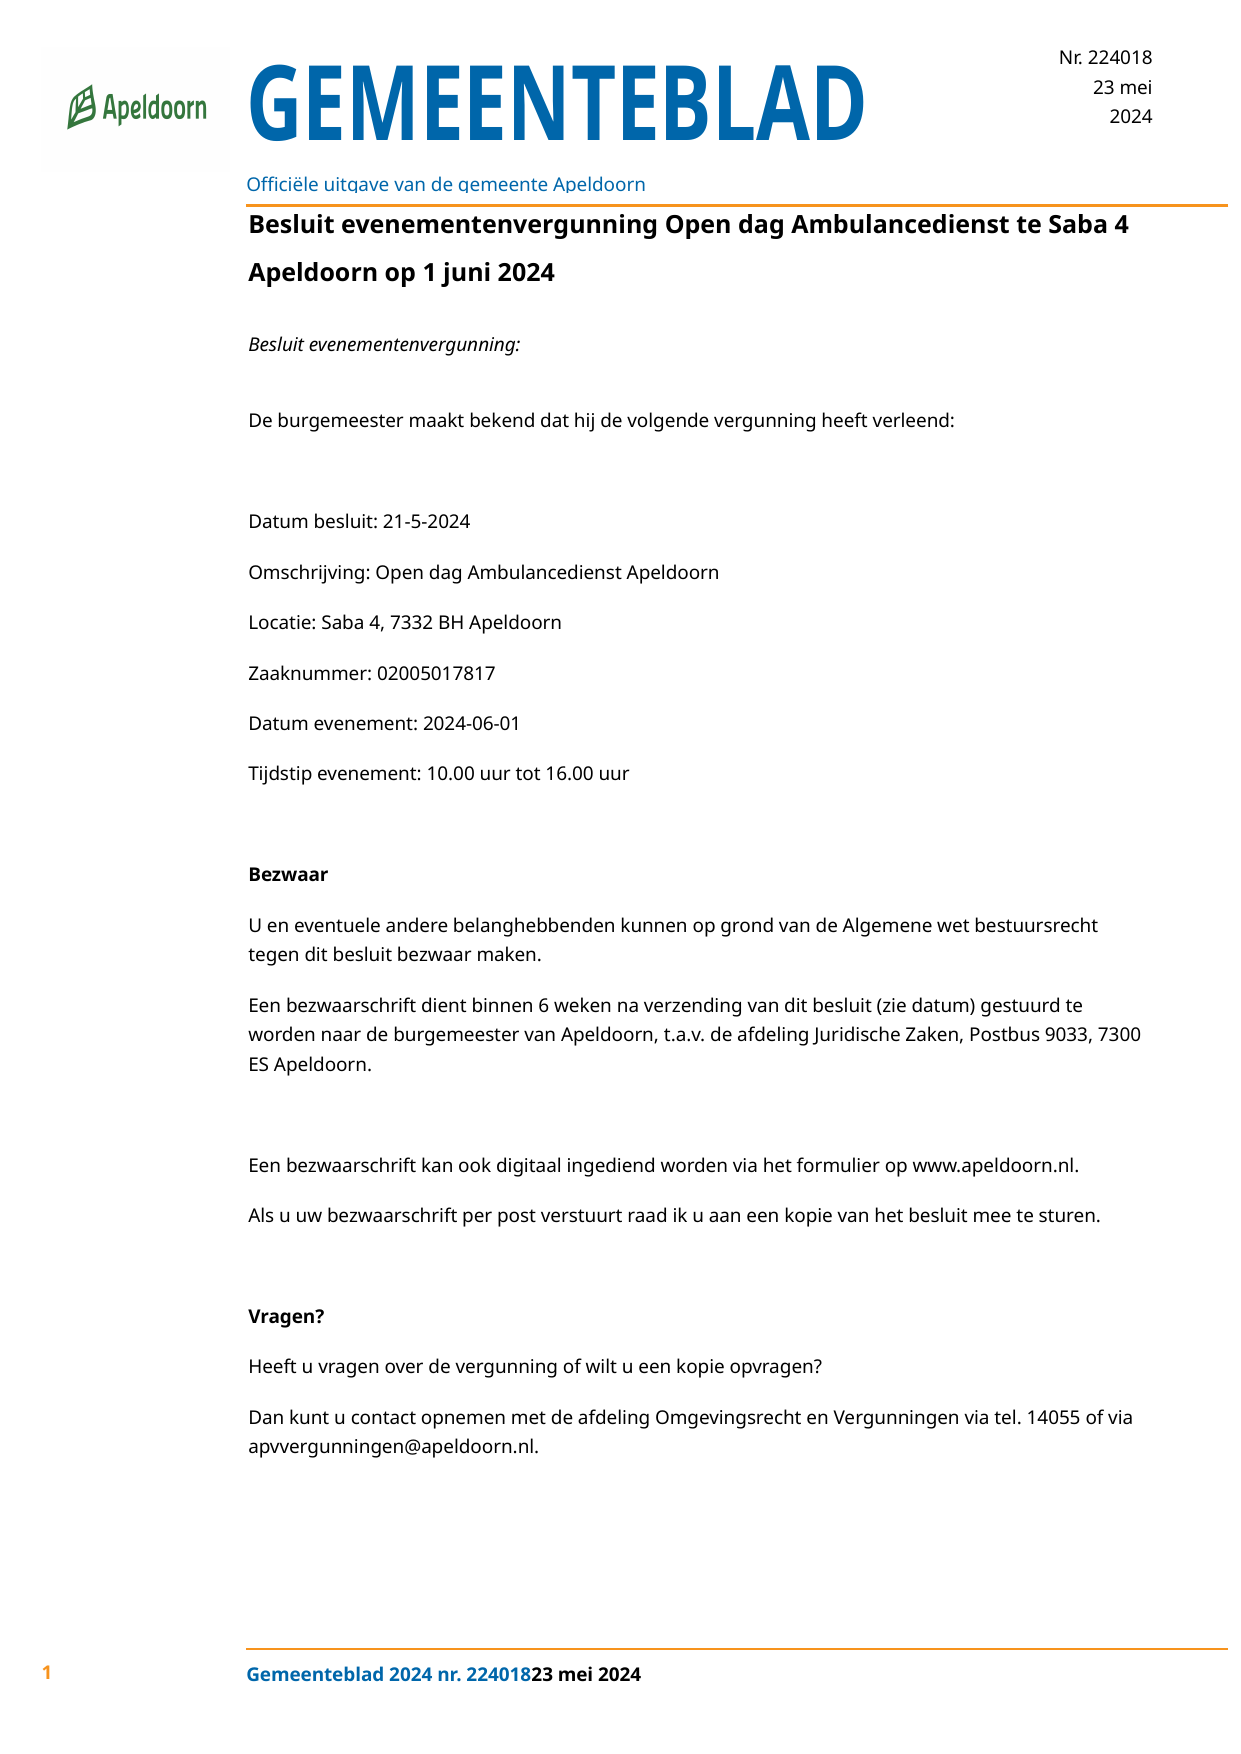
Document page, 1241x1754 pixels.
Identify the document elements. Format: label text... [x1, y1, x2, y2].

text U en eventuele andere belanghebbenden kunnen op grond van de Algemene wet bestuursrecht tegen dit besluit bezwaar maken. [248, 912, 1152, 967]
text Locatie: Saba 4, 7332 BH Apeldoorn [248, 609, 1152, 635]
picture [41, 47, 231, 172]
text Als u uw bezwaarschrift per post verstuurt raad ik u aan een kopie van het besluit mee te sturen. [248, 1202, 1152, 1228]
text Datum besluit: 21-5-2024 [248, 508, 1152, 534]
text Omschrijving: Open dag Ambulancedienst Apeldoorn [248, 559, 1152, 584]
text Zaaknummer: 02005017817 [248, 660, 1152, 685]
text Tijdstip evenement: 10.00 uur tot 16.00 uur [248, 761, 1152, 786]
text De burgemeester maakt bekend dat hij de volgende vergunning heeft verleend: [248, 408, 1152, 433]
text Een bezwaarschrift kan ook digitaal ingediend worden via het formulier op www.apeldoorn.nl. [248, 1152, 1152, 1177]
text Besluit evenementenvergunning: [248, 331, 1152, 357]
text Besluit evenementenvergunning Open dag Ambulancedienst te Saba 4 Apeldoorn op 1 juni 2024 [248, 207, 1152, 288]
text Dan kunt u contact opnemen met de afdeling Omgevingsrecht en Vergunningen via tel. 14055 of via apvvergunningen@apeldoorn.nl. [248, 1404, 1152, 1459]
text Bezwaar [248, 861, 1152, 887]
text Vragen? [248, 1303, 1152, 1329]
text Een bezwaarschrift dient binnen 6 weken na verzending van dit besluit (zie datum) gestuurd te worden naar de burgemeester van Apeldoorn, t.a.v. de afdeling Juridische Zaken, Postbus 9033, 7300 ES Apeldoorn. [248, 992, 1152, 1077]
text Heeft u vragen over de vergunning of wilt u een kopie opvragen? [248, 1353, 1152, 1379]
text Datum evenement: 2024-06-01 [248, 710, 1152, 736]
